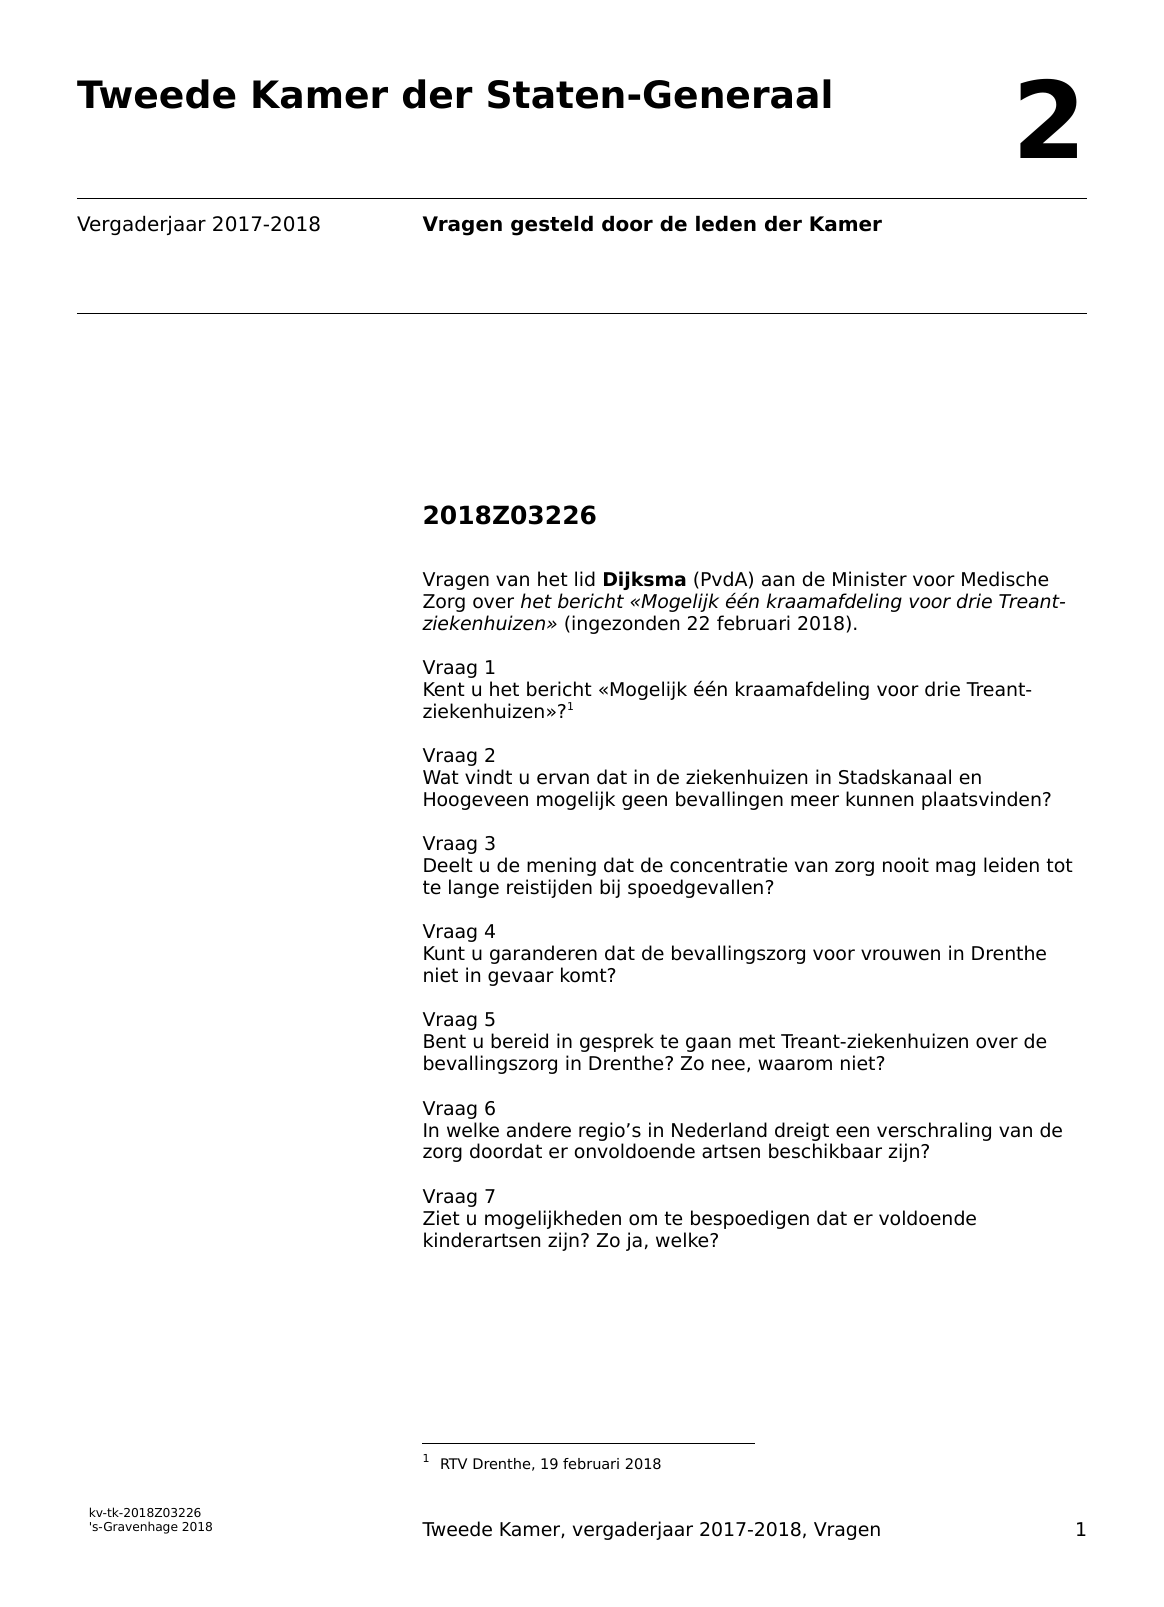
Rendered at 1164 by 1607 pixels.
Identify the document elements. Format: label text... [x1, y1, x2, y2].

text Vraag 3 [422, 833, 1087, 855]
text In welke andere regio’s in Nederland dreigt een verschraling van de zorg doordat er onvoldoende artsen beschikbaar zijn? [422, 1119, 1087, 1163]
table_header 2 [886, 59, 1087, 198]
text Vraag 6 [422, 1097, 1087, 1119]
text Vraag 7 [422, 1186, 1087, 1208]
text Vraag 1 [422, 657, 1087, 679]
text Deelt u de mening dat de concentratie van zorg nooit mag leiden tot te lange reistijden bij spoedgevallen? [422, 855, 1087, 899]
text 2018Z03226 [422, 501, 1087, 531]
text kv-tk-2018Z03226 [88, 1506, 323, 1520]
text Vraag 4 [422, 921, 1087, 943]
table_cell Vragen gesteld door de leden der Kamer [422, 199, 1087, 313]
text 's-Gravenhage 2018 [88, 1520, 323, 1534]
text Vraag 5 [422, 1009, 1087, 1031]
text Wat vindt u ervan dat in de ziekenhuizen in Stadskanaal en Hoogeveen mogelijk geen bevallingen meer kunnen plaatsvinden? [422, 767, 1087, 811]
table_cell Vergaderjaar 2017-2018 [77, 199, 422, 313]
text RTV Drenthe, 19 februari 2018 [422, 1452, 1087, 1474]
text Vraag 2 [422, 745, 1087, 767]
text Bent u bereid in gesprek te gaan met Treant-ziekenhuizen over de bevallingszorg in Drenthe? Zo nee, waarom niet? [422, 1031, 1087, 1075]
text Ziet u mogelijkheden om te bespoedigen dat er voldoende kinderartsen zijn? Zo ja, welke? [422, 1208, 1087, 1252]
text Kent u het bericht «Mogelijk één kraamafdeling voor drie Treant-ziekenhuizen»? [422, 679, 1087, 723]
table_header Tweede Kamer der Staten-Generaal [77, 59, 886, 198]
text Vragen van het lid Dijksma (PvdA) aan de Minister voor Medische Zorg over het bericht «Mogelijk één kraamafdeling voor drie Treant-ziekenhuizen» (ingezonden 22 februari 2018). [422, 569, 1087, 635]
text Kunt u garanderen dat de bevallingszorg voor vrouwen in Drenthe niet in gevaar komt? [422, 943, 1087, 987]
